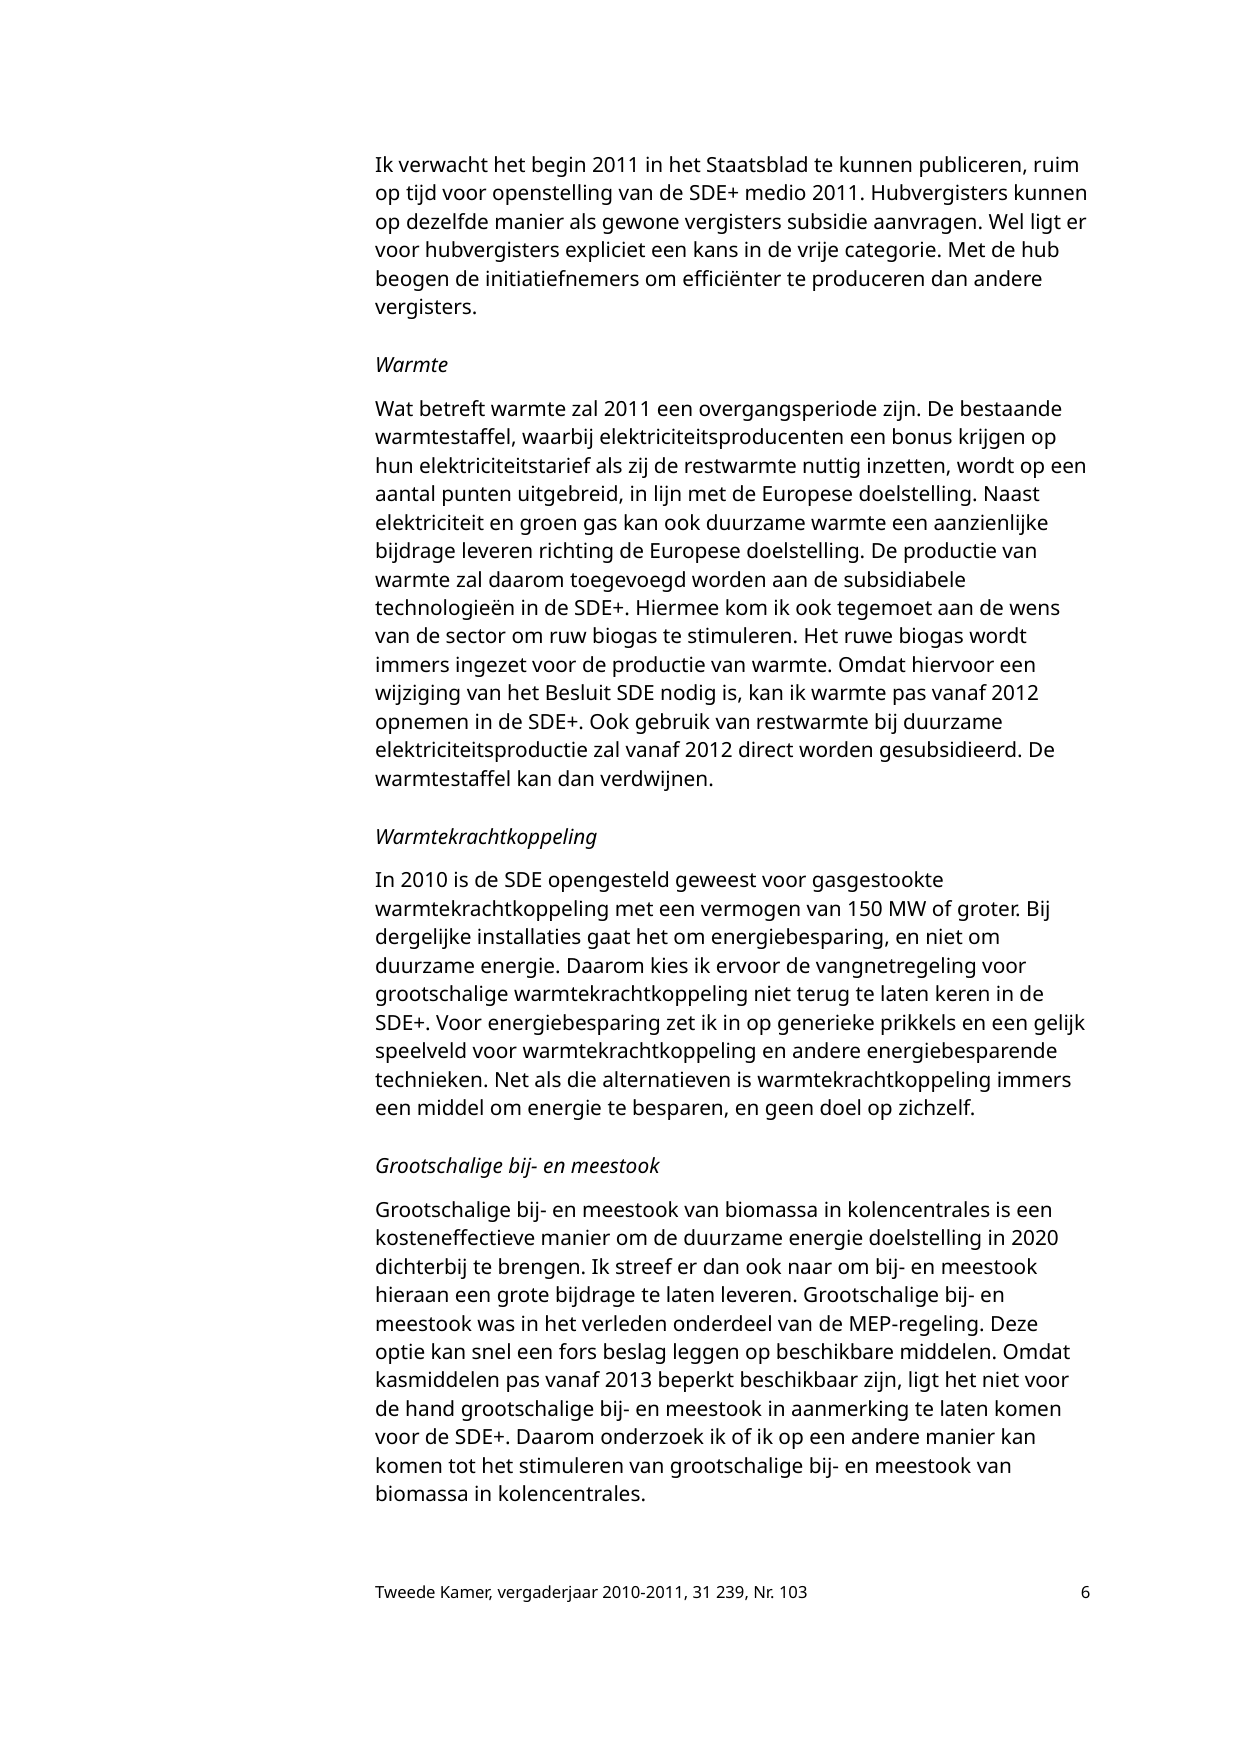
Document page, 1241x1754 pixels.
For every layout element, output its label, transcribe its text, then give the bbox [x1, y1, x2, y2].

text Warmtekrachtkoppeling [375, 822, 1090, 851]
text Warmte [375, 351, 1090, 379]
text Grootschalige bij- en meestook van biomassa in kolencentrales is een kosteneffectieve manier om de duurzame energie doelstelling in 2020 dichterbij te brengen. Ik streef er dan ook naar om bij- en meestook hieraan een grote bijdrage te laten leveren. Grootschalige bij- en meestook was in het verleden onderdeel van de MEP-regeling. Deze optie kan snel een fors beslag leggen op beschikbare middelen. Omdat kasmiddelen pas vanaf 2013 beperkt beschikbaar zijn, ligt het niet voor de hand grootschalige bij- en meestook in aanmerking te laten komen voor de SDE+. Daarom onderzoek ik of ik op een andere manier kan komen tot het stimuleren van grootschalige bij- en meestook van biomassa in kolencentrales. [375, 1195, 1090, 1508]
text Wat betreft warmte zal 2011 een overgangsperiode zijn. De bestaande warmtestaffel, waarbij elektriciteitsproducenten een bonus krijgen op hun elektriciteitstarief als zij de restwarmte nuttig inzetten, wordt op een aantal punten uitgebreid, in lijn met de Europese doelstelling. Naast elektriciteit en groen gas kan ook duurzame warmte een aanzienlijke bijdrage leveren richting de Europese doelstelling. De productie van warmte zal daarom toegevoegd worden aan de subsidiabele technologieën in de SDE+. Hiermee kom ik ook tegemoet aan de wens van de sector om ruw biogas te stimuleren. Het ruwe biogas wordt immers ingezet voor de productie van warmte. Omdat hiervoor een wijziging van het Besluit SDE nodig is, kan ik warmte pas vanaf 2012 opnemen in de SDE+. Ook gebruik van restwarmte bij duurzame elektriciteitsproductie zal vanaf 2012 direct worden gesubsidieerd. De warmtestaffel kan dan verdwijnen. [375, 394, 1090, 792]
text Ik verwacht het begin 2011 in het Staatsblad te kunnen publiceren, ruim op tijd voor openstelling van de SDE+ medio 2011. Hubvergisters kunnen op dezelfde manier als gewone vergisters subsidie aanvragen. Wel ligt er voor hubvergisters expliciet een kans in de vrije categorie. Met de hub beogen de initiatiefnemers om efficiënter te produceren dan andere vergisters. [375, 150, 1090, 321]
text Grootschalige bij- en meestook [375, 1152, 1090, 1180]
text In 2010 is de SDE opengesteld geweest voor gasgestookte warmtekrachtkoppeling met een vermogen van 150 MW of groter. Bij dergelijke installaties gaat het om energiebesparing, en niet om duurzame energie. Daarom kies ik ervoor de vangnetregeling voor grootschalige warmtekrachtkoppeling niet terug te laten keren in de SDE+. Voor energiebesparing zet ik in op generieke prikkels en een gelijk speelveld voor warmtekrachtkoppeling en andere energiebesparende technieken. Net als die alternatieven is warmtekrachtkoppeling immers een middel om energie te besparen, en geen doel op zichzelf. [375, 866, 1090, 1122]
